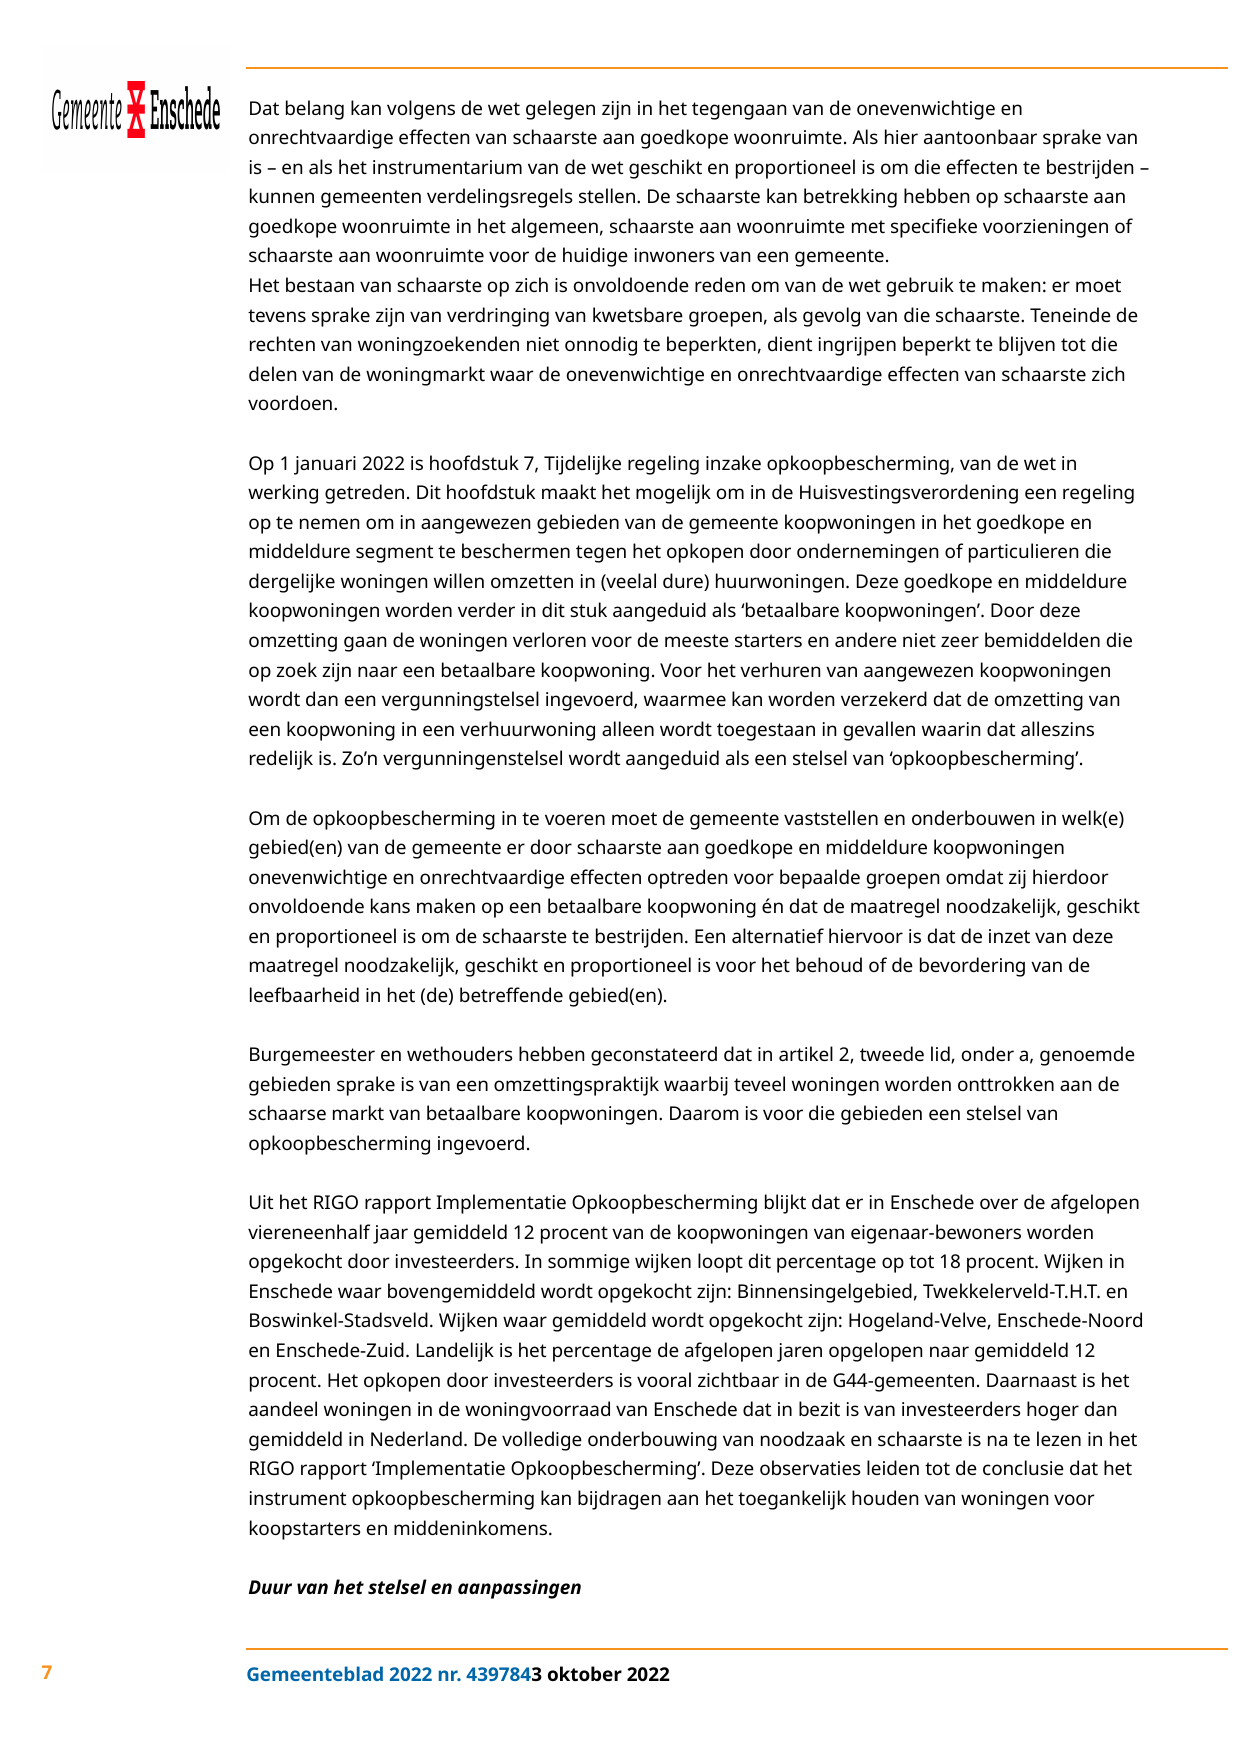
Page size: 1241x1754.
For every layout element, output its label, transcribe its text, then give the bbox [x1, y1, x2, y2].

picture [41, 47, 231, 172]
text Uit het RIGO rapport Implementatie Opkoopbescherming blijkt dat er in Enschede over de afgelopen viereneenhalf jaar gemiddeld 12 procent van de koopwoningen van eigenaar-bewoners worden opgekocht door investeerders. In sommige wijken loopt dit percentage op tot 18 procent. Wijken in Enschede waar bovengemiddeld wordt opgekocht zijn: Binnensingelgebied, Twekkelerveld-T.H.T. en Boswinkel-Stadsveld. Wijken waar gemiddeld wordt opgekocht zijn: Hogeland-Velve, Enschede-Noord en Enschede-Zuid. Landelijk is het percentage de afgelopen jaren opgelopen naar gemiddeld 12 procent. Het opkopen door investeerders is vooral zichtbaar in de G44-gemeenten. Daarnaast is het aandeel woningen in de woningvoorraad van Enschede dat in bezit is van investeerders hoger dan gemiddeld in Nederland. De volledige onderbouwing van noodzaak en schaarste is na te lezen in het RIGO rapport ‘Implementatie Opkoopbescherming’. Deze observaties leiden tot de conclusie dat het instrument opkoopbescherming kan bijdragen aan het toegankelijk houden van woningen voor koopstarters en middeninkomens. [248, 1189, 1152, 1541]
text Het bestaan van schaarste op zich is onvoldoende reden om van de wet gebruik te maken: er moet tevens sprake zijn van verdringing van kwetsbare groepen, als gevolg van die schaarste. Teneinde de rechten van woningzoekenden niet onnodig te beperkten, dient ingrijpen beperkt te blijven tot die delen van de woningmarkt waar de onevenwichtige en onrechtvaardige effecten van schaarste zich voordoen. [248, 272, 1152, 416]
text Burgemeester en wethouders hebben geconstateerd dat in artikel 2, tweede lid, onder a, genoemde gebieden sprake is van een omzettingspraktijk waarbij teveel woningen worden onttrokken aan de schaarse markt van betaalbare koopwoningen. Daarom is voor die gebieden een stelsel van opkoopbescherming ingevoerd. [248, 1041, 1152, 1156]
text Dat belang kan volgens de wet gelegen zijn in het tegengaan van de onevenwichtige en onrechtvaardige effecten van schaarste aan goedkope woonruimte. Als hier aantoonbaar sprake van is – en als het instrumentarium van de wet geschikt en proportioneel is om die effecten te bestrijden – kunnen gemeenten verdelingsregels stellen. De schaarste kan betrekking hebben op schaarste aan goedkope woonruimte in het algemeen, schaarste aan woonruimte met specifieke voorzieningen of schaarste aan woonruimte voor de huidige inwoners van een gemeente. [248, 95, 1152, 268]
text Om de opkoopbescherming in te voeren moet de gemeente vaststellen en onderbouwen in welk(e) gebied(en) van de gemeente er door schaarste aan goedkope en middeldure koopwoningen onevenwichtige en onrechtvaardige effecten optreden voor bepaalde groepen omdat zij hierdoor onvoldoende kans maken op een betaalbare koopwoning én dat de maatregel noodzakelijk, geschikt en proportioneel is om de schaarste te bestrijden. Een alternatief hiervoor is dat de inzet van deze maatregel noodzakelijk, geschikt en proportioneel is voor het behoud of de bevordering van de leefbaarheid in het (de) betreffende gebied(en). [248, 805, 1152, 1008]
text Op 1 januari 2022 is hoofdstuk 7, Tijdelijke regeling inzake opkoopbescherming, van de wet in werking getreden. Dit hoofdstuk maakt het mogelijk om in de Huisvestingsverordening een regeling op te nemen om in aangewezen gebieden van de gemeente koopwoningen in het goedkope en middeldure segment te beschermen tegen het opkopen door ondernemingen of particulieren die dergelijke woningen willen omzetten in (veelal dure) huurwoningen. Deze goedkope en middeldure koopwoningen worden verder in dit stuk aangeduid als ‘betaalbare koopwoningen’. Door deze omzetting gaan de woningen verloren voor de meeste starters en andere niet zeer bemiddelden die op zoek zijn naar een betaalbare koopwoning. Voor het verhuren van aangewezen koopwoningen wordt dan een vergunningstelsel ingevoerd, waarmee kan worden verzekerd dat de omzetting van een koopwoning in een verhuurwoning alleen wordt toegestaan in gevallen waarin dat alleszins redelijk is. Zo’n vergunningenstelsel wordt aangeduid als een stelsel van ‘opkoopbescherming’. [248, 450, 1152, 771]
text Duur van het stelsel en aanpassingen [248, 1574, 1152, 1600]
